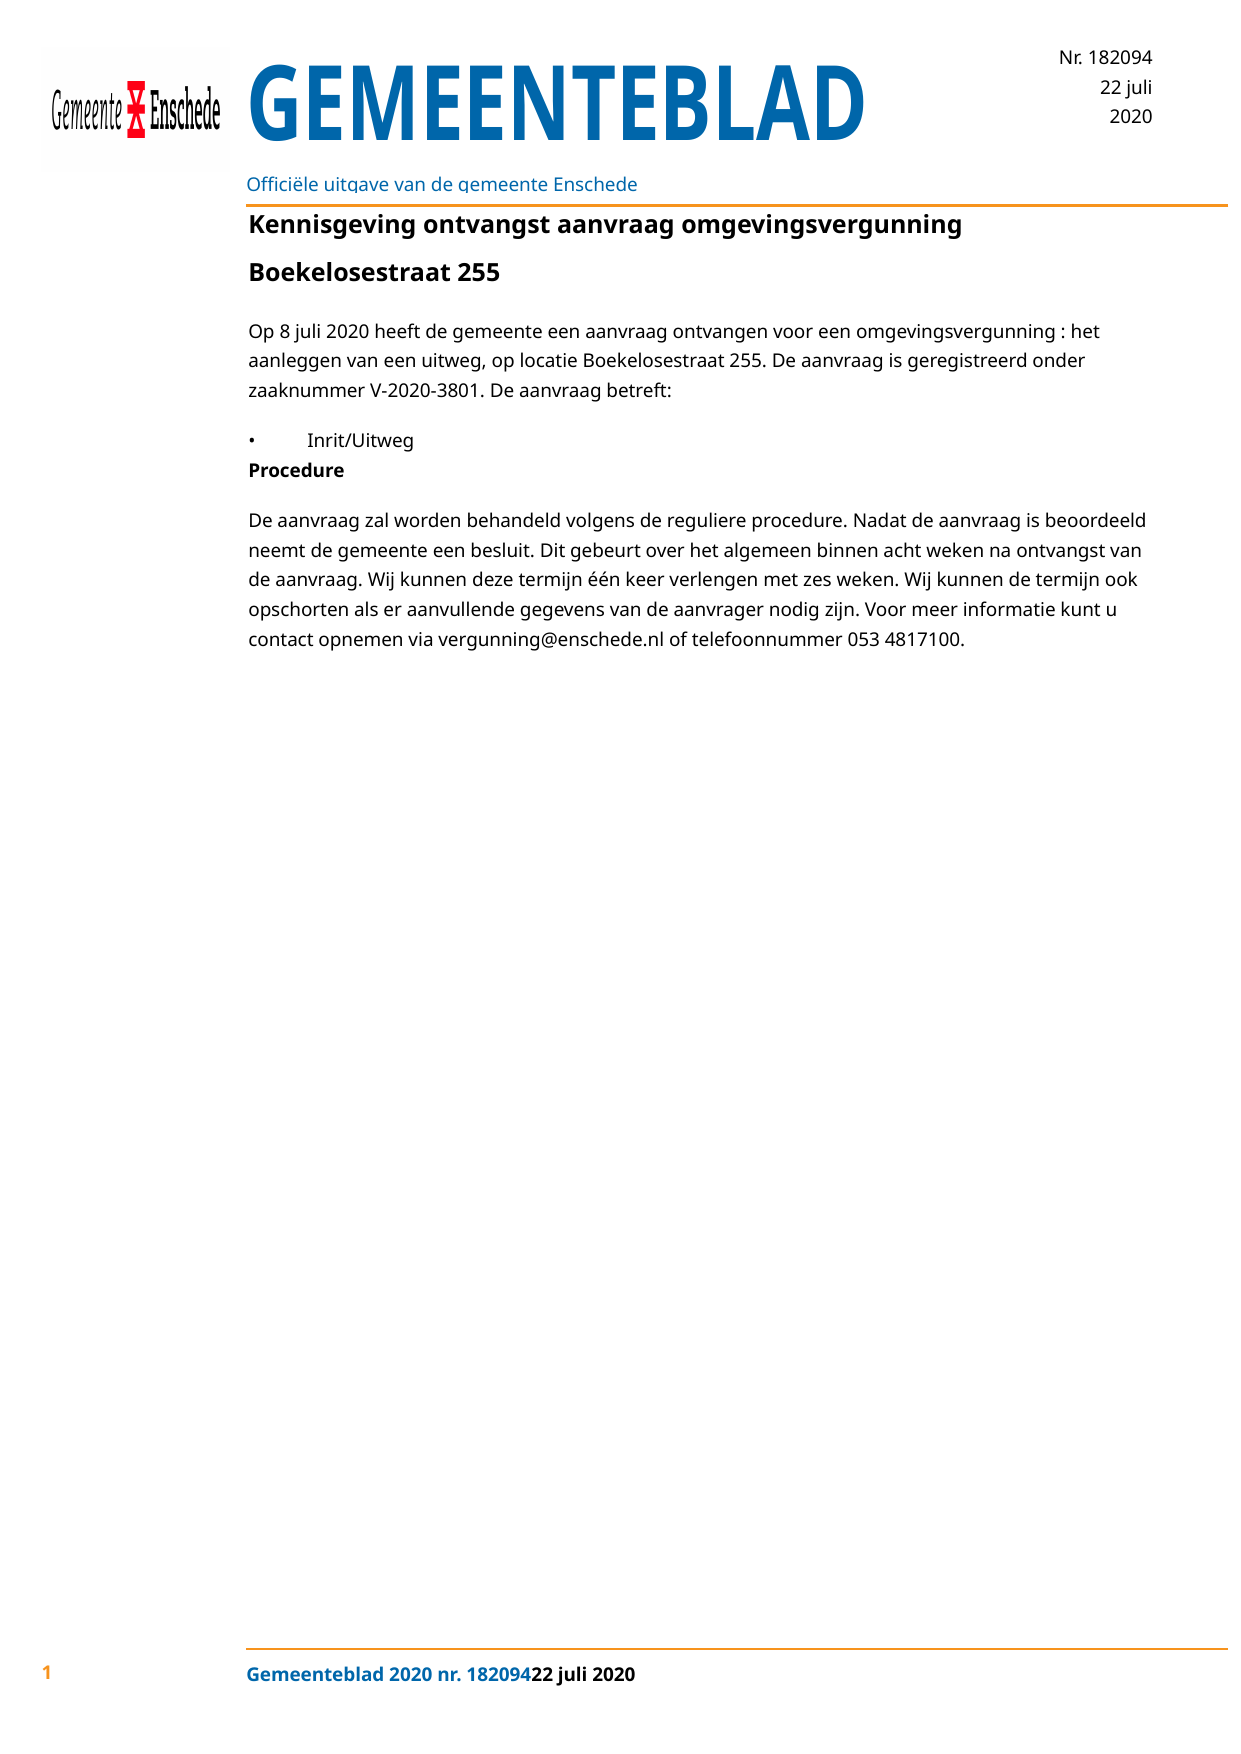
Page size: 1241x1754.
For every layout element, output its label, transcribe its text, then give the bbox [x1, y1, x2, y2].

text Kennisgeving ontvangst aanvraag omgevingsvergunning Boekelosestraat 255 [248, 207, 1152, 288]
text De aanvraag zal worden behandeld volgens de reguliere procedure. Nadat de aanvraag is beoordeeld neemt de gemeente een besluit. Dit gebeurt over het algemeen binnen acht weken na ontvangst van de aanvraag. Wij kunnen deze termijn één keer verlengen met zes weken. Wij kunnen de termijn ook opschorten als er aanvullende gegevens van de aanvrager nodig zijn. Voor meer informatie kunt u contact opnemen via vergunning@enschede.nl of telefoonnummer 053 4817100. [248, 507, 1152, 652]
text Op 8 juli 2020 heeft de gemeente een aanvraag ontvangen voor een omgevingsvergunning : het aanleggen van een uitweg, op locatie Boekelosestraat 255. De aanvraag is geregistreerd onder zaaknummer V-2020-3801. De aanvraag betreft: [248, 318, 1152, 403]
text Procedure [248, 457, 1152, 483]
picture [41, 47, 231, 172]
list Inrit/Uitweg [248, 427, 1152, 453]
